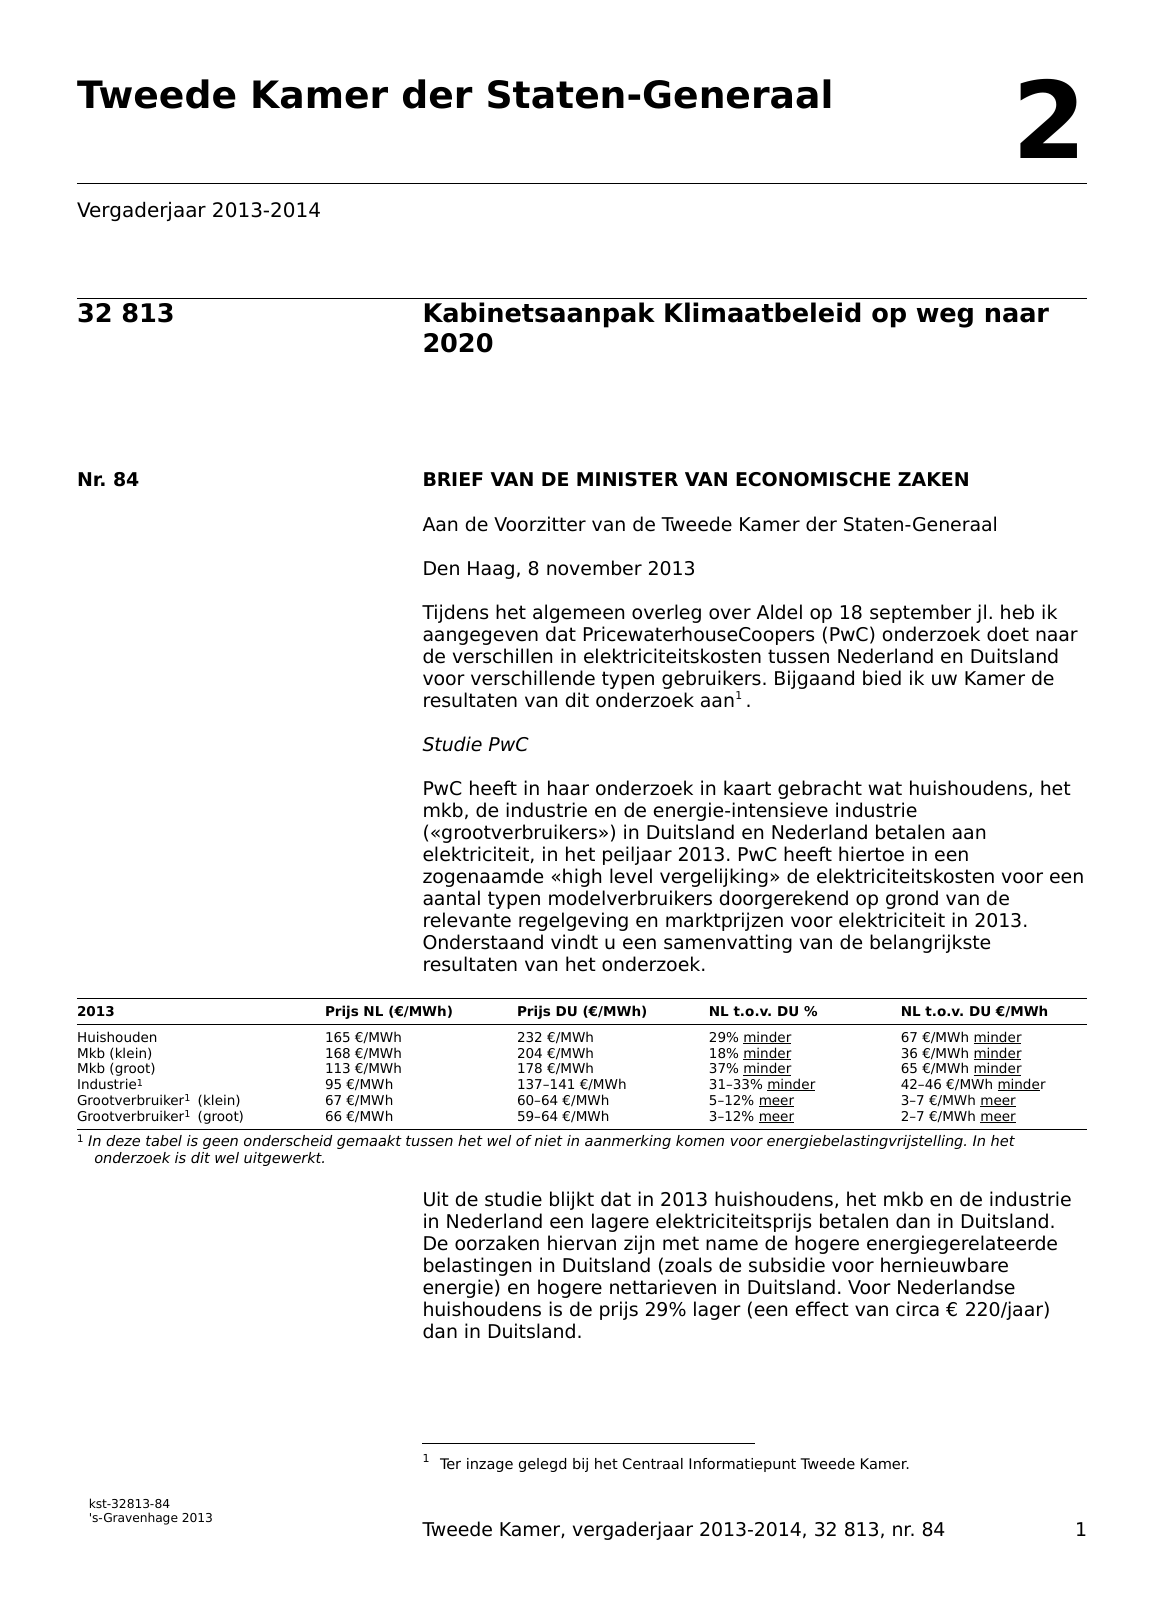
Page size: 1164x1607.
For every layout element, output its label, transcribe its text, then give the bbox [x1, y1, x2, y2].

text Aan de Voorzitter van de Tweede Kamer der Staten-Generaal [422, 513, 1087, 536]
subtitle Studie PwC [422, 734, 1087, 756]
table_cell 178 €/MWh [511, 1061, 703, 1077]
text Ter inzage gelegd bij het Centraal Informatiepunt Tweede Kamer. [422, 1452, 1087, 1474]
table_cell 60–64 €/MWh [511, 1093, 703, 1108]
table_cell 42–46 €/MWh minder [895, 1077, 1087, 1093]
table_cell 168 €/MWh [319, 1045, 511, 1061]
table_header 2 [886, 59, 1087, 183]
text Uit de studie blijkt dat in 2013 huishoudens, het mkb en de industrie in Nederland een lagere elektriciteitsprijs betalen dan in Duitsland. De oorzaken hiervan zijn met name de hogere energiegerelateerde belastingen in Duitsland (zoals de subsidie voor hernieuwbare energie) en hogere nettarieven in Duitsland. Voor Nederlandse huishoudens is de prijs 29% lager (een effect van circa € 220/jaar) dan in Duitsland. [422, 1189, 1087, 1342]
table_cell 113 €/MWh [319, 1061, 511, 1077]
table_cell 232 €/MWh [511, 1025, 703, 1045]
table_cell 204 €/MWh [511, 1045, 703, 1061]
text Den Haag, 8 november 2013 [422, 558, 1087, 580]
table_cell Vergaderjaar 2013-2014 [77, 184, 1087, 298]
table_cell 2–7 €/MWh meer [895, 1108, 1087, 1129]
table_header NL t.o.v. DU % [703, 999, 895, 1024]
table_cell 36 €/MWh minder [895, 1045, 1087, 1061]
table_header Tweede Kamer der Staten-Generaal [77, 59, 886, 183]
table_cell Mkb (klein) [77, 1045, 319, 1061]
table_cell 3–7 €/MWh meer [895, 1093, 1087, 1108]
table_cell 59–64 €/MWh [511, 1108, 703, 1129]
table_header 2013 [77, 999, 319, 1024]
subtitle Nr. 84 BRIEF VAN DE MINISTER VAN ECONOMISCHE ZAKEN [77, 469, 1087, 491]
table_cell 137–141 €/MWh [511, 1077, 703, 1093]
table_cell 5–12% meer [703, 1093, 895, 1108]
table_cell 1 In deze tabel is geen onderscheid gemaakt tussen het wel of niet in aanmerking komen voor energiebelastingvrijstelling. In het onderzoek is dit wel uitgewerkt. [77, 1130, 1087, 1166]
table_cell 37% minder [703, 1061, 895, 1077]
table_cell Industrie1 [77, 1077, 319, 1093]
text 's-Gravenhage 2013 [88, 1511, 323, 1525]
table_cell Grootverbruiker1 (groot) [77, 1108, 319, 1129]
table_cell 66 €/MWh [319, 1108, 511, 1129]
table_cell 65 €/MWh minder [895, 1061, 1087, 1077]
table_cell Grootverbruiker1 (klein) [77, 1093, 319, 1108]
table_cell 95 €/MWh [319, 1077, 511, 1093]
table_header Prijs DU (€/MWh) [511, 999, 703, 1024]
table_header NL t.o.v. DU €/MWh [895, 999, 1087, 1024]
table_cell 31–33% minder [703, 1077, 895, 1093]
table_cell Huishouden [77, 1025, 319, 1045]
text kst-32813-84 [88, 1497, 323, 1511]
table_cell 67 €/MWh [319, 1093, 511, 1108]
text PwC heeft in haar onderzoek in kaart gebracht wat huishoudens, het mkb, de industrie en de energie-intensieve industrie («grootverbruikers») in Duitsland en Nederland betalen aan elektriciteit, in het peiljaar 2013. PwC heeft hiertoe in een zogenaamde «high level vergelijking» de elektriciteitskosten voor een aantal typen modelverbruikers doorgerekend op grond van de relevante regelgeving en marktprijzen voor elektriciteit in 2013. Onderstaand vindt u een samenvatting van de belangrijkste resultaten van het onderzoek. [422, 778, 1087, 976]
table_cell 18% minder [703, 1045, 895, 1061]
table_cell Mkb (groot) [77, 1061, 319, 1077]
table_cell 3–12% meer [703, 1108, 895, 1129]
table_cell 29% minder [703, 1025, 895, 1045]
table_header Prijs NL (€/MWh) [319, 999, 511, 1024]
text Tijdens het algemeen overleg over Aldel op 18 september jl. heb ik aangegeven dat PricewaterhouseCoopers (PwC) onderzoek doet naar de verschillen in elektriciteitskosten tussen Nederland en Duitsland voor verschillende typen gebruikers. Bijgaand bied ik uw Kamer de resultaten van dit onderzoek aan. [422, 602, 1087, 712]
table_cell 165 €/MWh [319, 1025, 511, 1045]
subtitle 32 813 Kabinetsaanpak Klimaatbeleid op weg naar 2020 [77, 299, 1087, 358]
table_cell 67 €/MWh minder [895, 1025, 1087, 1045]
